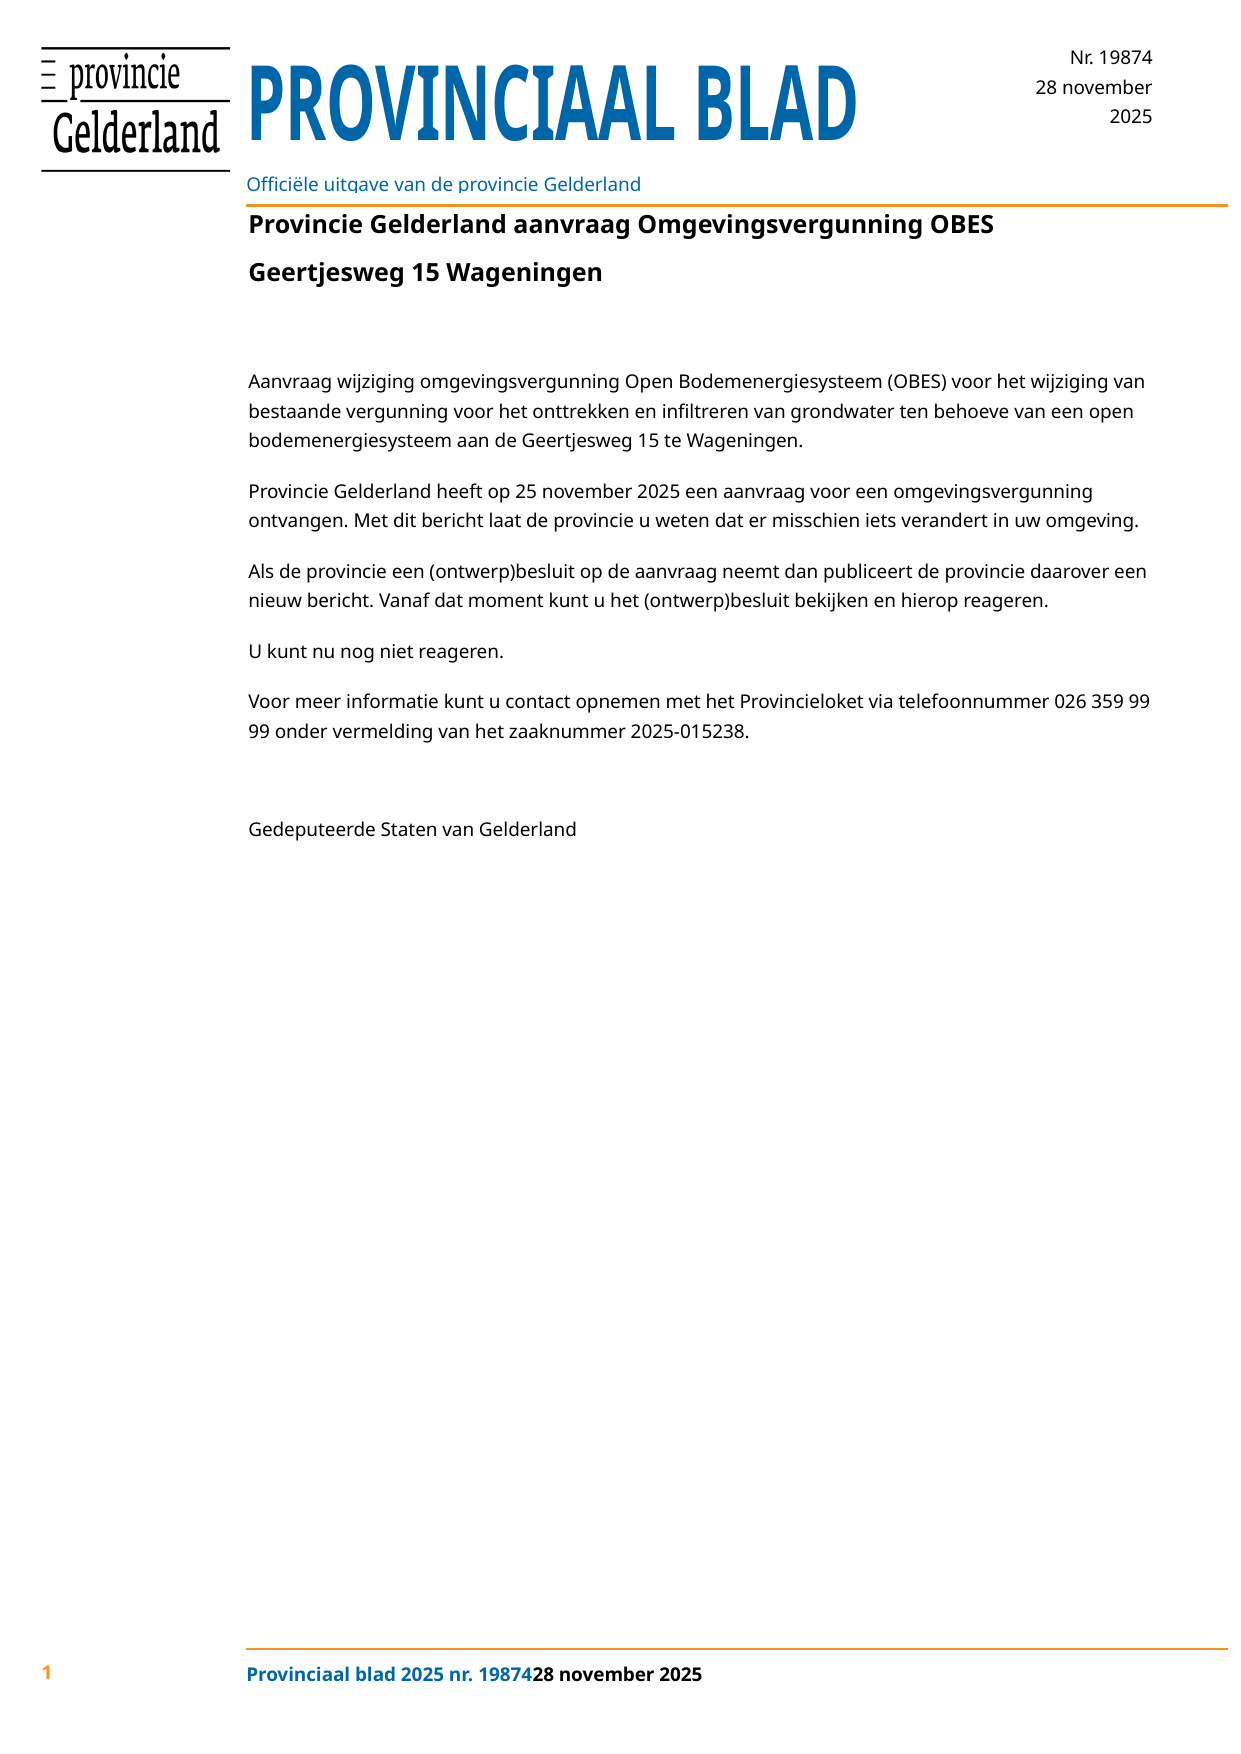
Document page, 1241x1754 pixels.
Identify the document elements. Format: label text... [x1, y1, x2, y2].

text Als de provincie een (ontwerp)besluit op de aanvraag neemt dan publiceert de provincie daarover een nieuw bericht. Vanaf dat moment kunt u het (ontwerp)besluit bekijken en hierop reageren. [248, 558, 1152, 613]
text U kunt nu nog niet reageren. [248, 638, 1152, 664]
text Provincie Gelderland aanvraag Omgevingsvergunning OBES Geertjesweg 15 Wageningen [248, 207, 1152, 288]
picture [41, 47, 231, 172]
text Provincie Gelderland heeft op 25 november 2025 een aanvraag voor een omgevingsvergunning ontvangen. Met dit bericht laat de provincie u weten dat er misschien iets verandert in uw omgeving. [248, 478, 1152, 533]
text Gedeputeerde Staten van Gelderland [248, 816, 1152, 842]
text Aanvraag wijziging omgevingsvergunning Open Bodemenergiesysteem (OBES) voor het wijziging van bestaande vergunning voor het onttrekken en infiltreren van grondwater ten behoeve van een open bodemenergiesysteem aan de Geertjesweg 15 te Wageningen. [248, 368, 1152, 453]
text Voor meer informatie kunt u contact opnemen met het Provincieloket via telefoonnummer 026 359 99 99 onder vermelding van het zaaknummer 2025-015238. [248, 688, 1152, 744]
